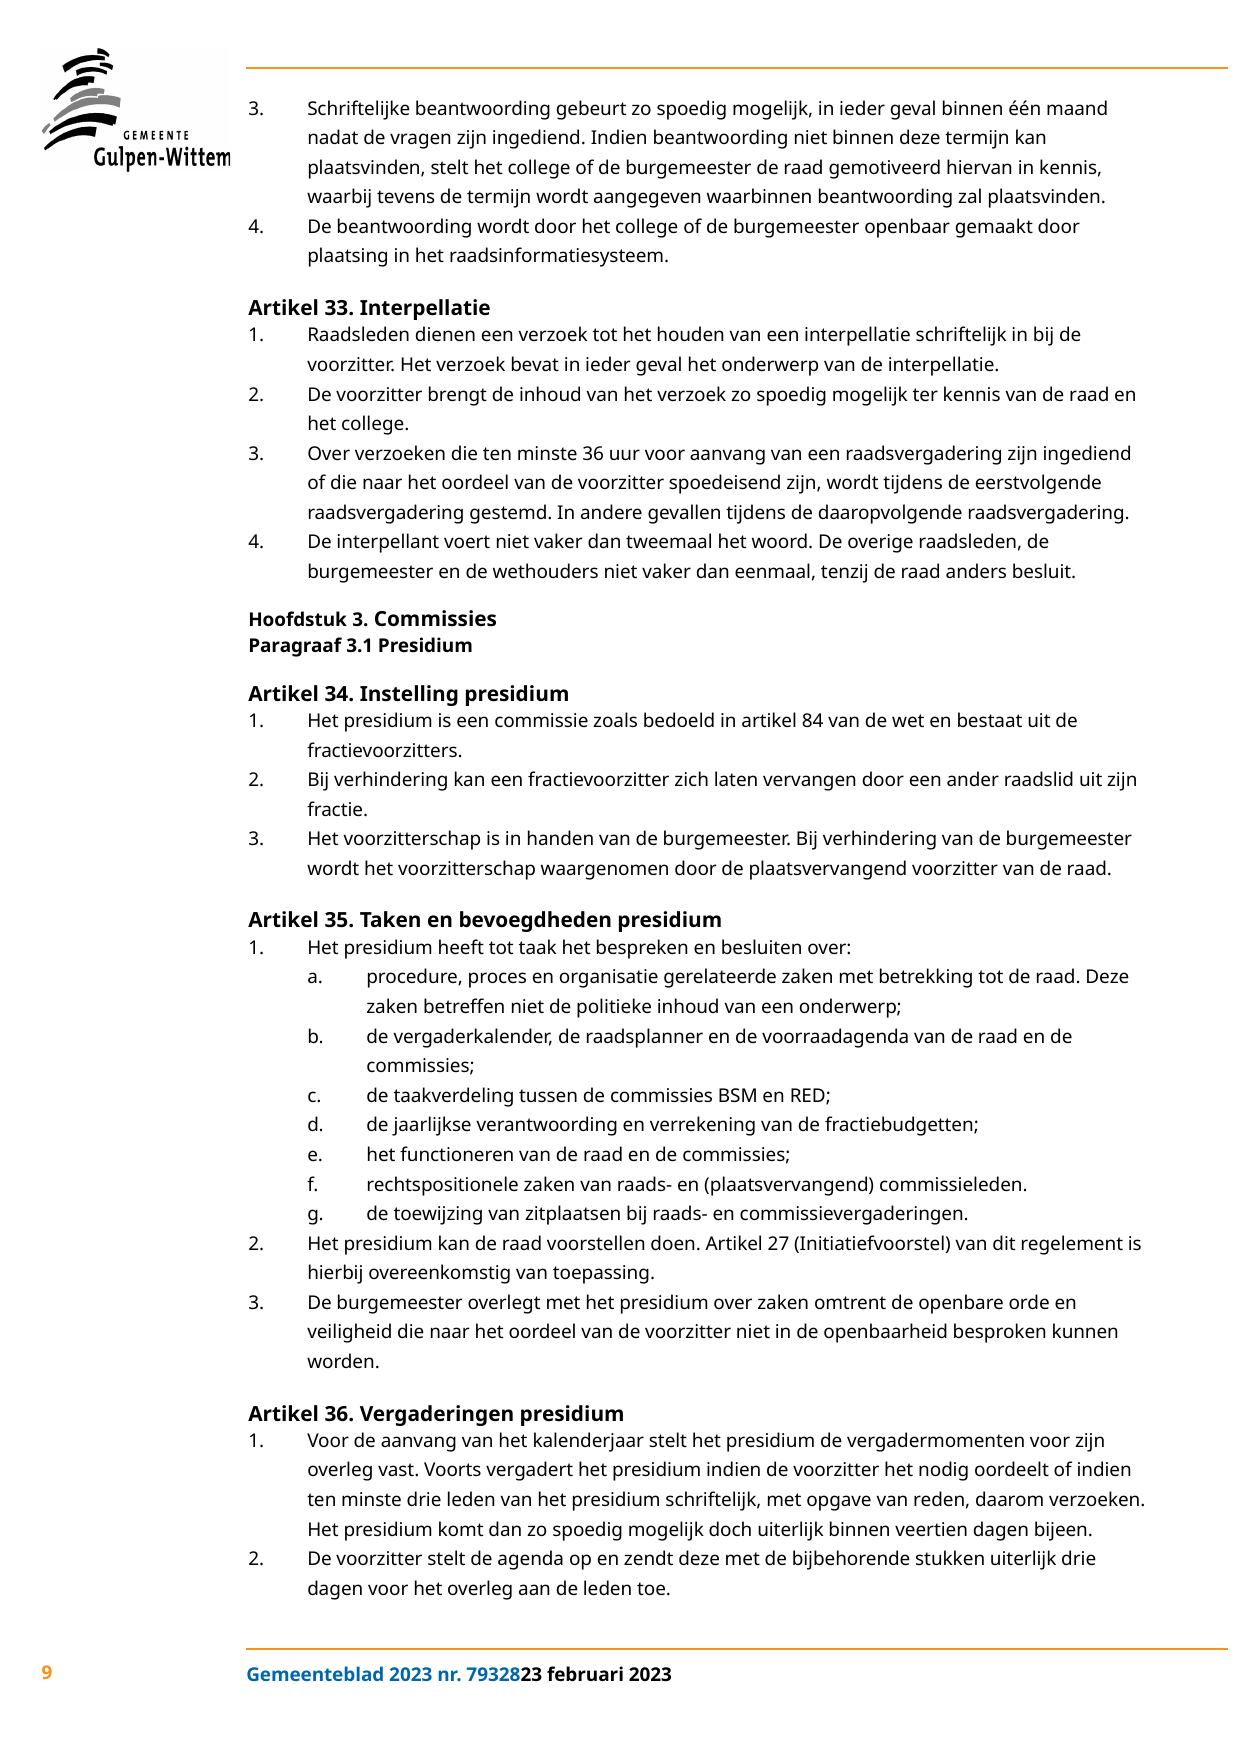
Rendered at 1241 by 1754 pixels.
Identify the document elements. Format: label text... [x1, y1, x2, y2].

list rechtspositionele zaken van raads- en (plaatsvervangend) commissieleden. [307, 1171, 1152, 1196]
text Artikel 34. Instelling presidium [248, 679, 1152, 707]
list De voorzitter stelt de agenda op en zendt deze met de bijbehorende stukken uiterlijk drie dagen voor het overleg aan de leden toe. [248, 1545, 1152, 1601]
text Artikel 35. Taken en bevoegdheden presidium [248, 906, 1152, 934]
list Het presidium is een commissie zoals bedoeld in artikel 84 van de wet en bestaat uit de fractievoorzitters. [248, 707, 1152, 763]
list Het presidium kan de raad voorstellen doen. Artikel 27 (Initiatiefvoorstel) van dit regelement is hierbij overeenkomstig van toepassing. [248, 1230, 1152, 1285]
list het functioneren van de raad en de commissies; [307, 1141, 1152, 1167]
list De burgemeester overlegt met het presidium over zaken omtrent de openbare orde en veiligheid die naar het oordeel van de voorzitter niet in de openbaarheid besproken kunnen worden. [248, 1289, 1152, 1374]
list procedure, proces en organisatie gerelateerde zaken met betrekking tot de raad. Deze zaken betreffen niet de politieke inhoud van een onderwerp; [307, 964, 1152, 1019]
list Het voorzitterschap is in handen van de burgemeester. Bij verhindering van de burgemeester wordt het voorzitterschap waargenomen door de plaatsvervangend voorzitter van de raad. [248, 826, 1152, 881]
text Paragraaf 3.1 Presidium [248, 632, 1152, 658]
list Schriftelijke beantwoording gebeurt zo spoedig mogelijk, in ieder geval binnen één maand nadat de vragen zijn ingediend. Indien beantwoording niet binnen deze termijn kan plaatsvinden, stelt het college of de burgemeester de raad gemotiveerd hiervan in kennis, waarbij tevens de termijn wordt aangegeven waarbinnen beantwoording zal plaatsvinden. [248, 95, 1152, 209]
list Voor de aanvang van het kalenderjaar stelt het presidium de vergadermomenten voor zijn overleg vast. Voorts vergadert het presidium indien de voorzitter het nodig oordeelt of indien ten minste drie leden van het presidium schriftelijk, met opgave van reden, daarom verzoeken. Het presidium komt dan zo spoedig mogelijk doch uiterlijk binnen veertien dagen bijeen. [248, 1427, 1152, 1542]
list de vergaderkalender, de raadsplanner en de voorraadagenda van de raad en de commissies; [307, 1023, 1152, 1078]
list de taakverdeling tussen de commissies BSM en RED; [307, 1082, 1152, 1108]
list Bij verhindering kan een fractievoorzitter zich laten vervangen door een ander raadslid uit zijn fractie. [248, 766, 1152, 822]
list Het presidium heeft tot taak het bespreken en besluiten over: [248, 934, 1152, 960]
list Raadsleden dienen een verzoek tot het houden van een interpellatie schriftelijk in bij de voorzitter. Het verzoek bevat in ieder geval het onderwerp van de interpellatie. [248, 322, 1152, 377]
text Artikel 33. Interpellatie [248, 293, 1152, 322]
list De beantwoording wordt door het college of de burgemeester openbaar gemaakt door plaatsing in het raadsinformatiesysteem. [248, 213, 1152, 268]
list de jaarlijkse verantwoording en verrekening van de fractiebudgetten; [307, 1112, 1152, 1137]
text Hoofdstuk 3. Commissies [248, 604, 1152, 632]
text Artikel 36. Vergaderingen presidium [248, 1399, 1152, 1427]
list Over verzoeken die ten minste 36 uur voor aanvang van een raadsvergadering zijn ingediend of die naar het oordeel van de voorzitter spoedeisend zijn, wordt tijdens de eerstvolgende raadsvergadering gestemd. In andere gevallen tijdens de daaropvolgende raadsvergadering. [248, 440, 1152, 525]
list de toewijzing van zitplaatsen bij raads- en commissievergaderingen. [307, 1200, 1152, 1226]
list De interpellant voert niet vaker dan tweemaal het woord. De overige raadsleden, de burgemeester en de wethouders niet vaker dan eenmaal, tenzij de raad anders besluit. [248, 529, 1152, 584]
list De voorzitter brengt de inhoud van het verzoek zo spoedig mogelijk ter kennis van de raad en het college. [248, 381, 1152, 436]
picture [41, 47, 231, 172]
